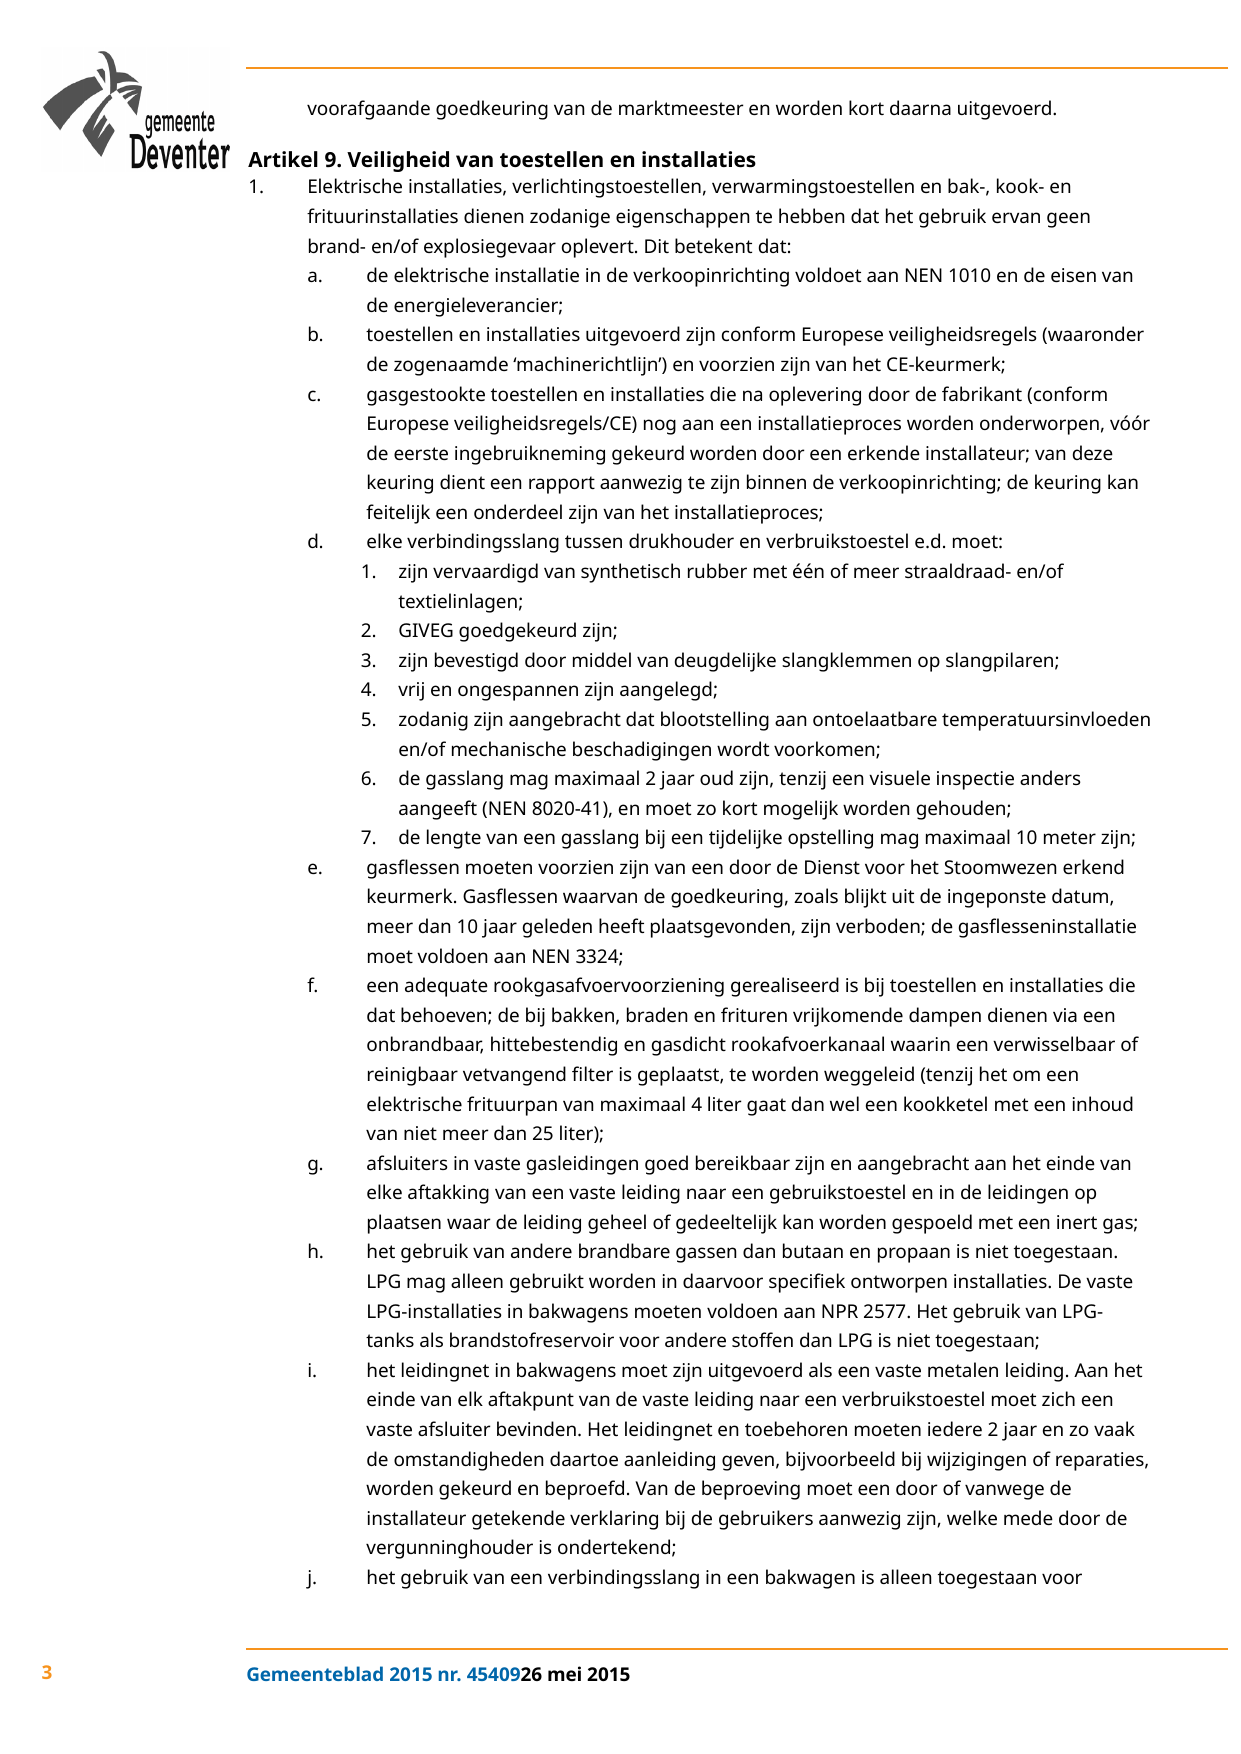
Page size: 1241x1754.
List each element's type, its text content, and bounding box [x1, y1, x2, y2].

list zijn bevestigd door middel van deugdelijke slangklemmen op slangpilaren; [361, 647, 1152, 673]
list toestellen en installaties uitgevoerd zijn conform Europese veiligheidsregels (waaronder de zogenaamde ‘machinerichtlijn’) en voorzien zijn van het CE-keurmerk; [307, 322, 1152, 377]
list de lengte van een gasslang bij een tijdelijke opstelling mag maximaal 10 meter zijn; [361, 824, 1152, 850]
list de gasslang mag maximaal 2 jaar oud zijn, tenzij een visuele inspectie anders aangeeft (NEN 8020-41), en moet zo kort mogelijk worden gehouden; [361, 765, 1152, 821]
list de elektrische installatie in de verkoopinrichting voldoet aan NEN 1010 en de eisen van de energieleverancier; [307, 262, 1152, 318]
list elke verbindingsslang tussen drukhouder en verbruikstoestel e.d. moet: [307, 529, 1152, 554]
text Artikel 9. Veiligheid van toestellen en installaties [248, 145, 1152, 174]
list zijn vervaardigd van synthetisch rubber met één of meer straaldraad- en/of textielinlagen; [361, 558, 1152, 613]
picture [41, 47, 231, 172]
list zodanig zijn aangebracht dat blootstelling aan ontoelaatbare temperatuursinvloeden en/of mechanische beschadigingen wordt voorkomen; [361, 706, 1152, 761]
list Elektrische installaties, verlichtingstoestellen, verwarmingstoestellen en bak-, kook- en frituurinstallaties dienen zodanige eigenschappen te hebben dat het gebruik ervan geen brand- en/of explosiegevaar oplevert. Dit betekent dat: [248, 174, 1152, 258]
list voorafgaande goedkeuring van de marktmeester en worden kort daarna uitgevoerd. [248, 95, 1152, 121]
list afsluiters in vaste gasleidingen goed bereikbaar zijn en aangebracht aan het einde van elke aftakking van een vaste leiding naar een gebruikstoestel en in de leidingen op plaatsen waar de leiding geheel of gedeeltelijk kan worden gespoeld met een inert gas; [307, 1150, 1152, 1235]
list gasflessen moeten voorzien zijn van een door de Dienst voor het Stoomwezen erkend keurmerk. Gasflessen waarvan de goedkeuring, zoals blijkt uit de ingeponste datum, meer dan 10 jaar geleden heeft plaatsgevonden, zijn verboden; de gasflesseninstallatie moet voldoen aan NEN 3324; [307, 854, 1152, 968]
list een adequate rookgasafvoervoorziening gerealiseerd is bij toestellen en installaties die dat behoeven; de bij bakken, braden en frituren vrijkomende dampen dienen via een onbrandbaar, hittebestendig en gasdicht rookafvoerkanaal waarin een verwisselbaar of reinigbaar vetvangend filter is geplaatst, te worden weggeleid (tenzij het om een elektrische frituurpan van maximaal 4 liter gaat dan wel een kookketel met een inhoud van niet meer dan 25 liter); [307, 972, 1152, 1146]
list het leidingnet in bakwagens moet zijn uitgevoerd als een vaste metalen leiding. Aan het einde van elk aftakpunt van de vaste leiding naar een verbruikstoestel moet zich een vaste afsluiter bevinden. Het leidingnet en toebehoren moeten iedere 2 jaar en zo vaak de omstandigheden daartoe aanleiding geven, bijvoorbeeld bij wijzigingen of reparaties, worden gekeurd en beproefd. Van de beproeving moet een door of vanwege de installateur getekende verklaring bij de gebruikers aanwezig zijn, welke mede door de vergunninghouder is ondertekend; [307, 1357, 1152, 1560]
list vrij en ongespannen zijn aangelegd; [361, 677, 1152, 702]
list het gebruik van andere brandbare gassen dan butaan en propaan is niet toegestaan. LPG mag alleen gebruikt worden in daarvoor specifiek ontworpen installaties. De vaste LPG-installaties in bakwagens moeten voldoen aan NPR 2577. Het gebruik van LPG-tanks als brandstofreservoir voor andere stoffen dan LPG is niet toegestaan; [307, 1239, 1152, 1353]
list GIVEG goedgekeurd zijn; [361, 617, 1152, 643]
list gasgestookte toestellen en installaties die na oplevering door de fabrikant (conform Europese veiligheidsregels/CE) nog aan een installatieproces worden onderworpen, vóór de eerste ingebruikneming gekeurd worden door een erkende installateur; van deze keuring dient een rapport aanwezig te zijn binnen de verkoopinrichting; de keuring kan feitelijk een onderdeel zijn van het installatieproces; [307, 381, 1152, 525]
list het gebruik van een verbindingsslang in een bakwagen is alleen toegestaan voor [307, 1564, 1152, 1590]
